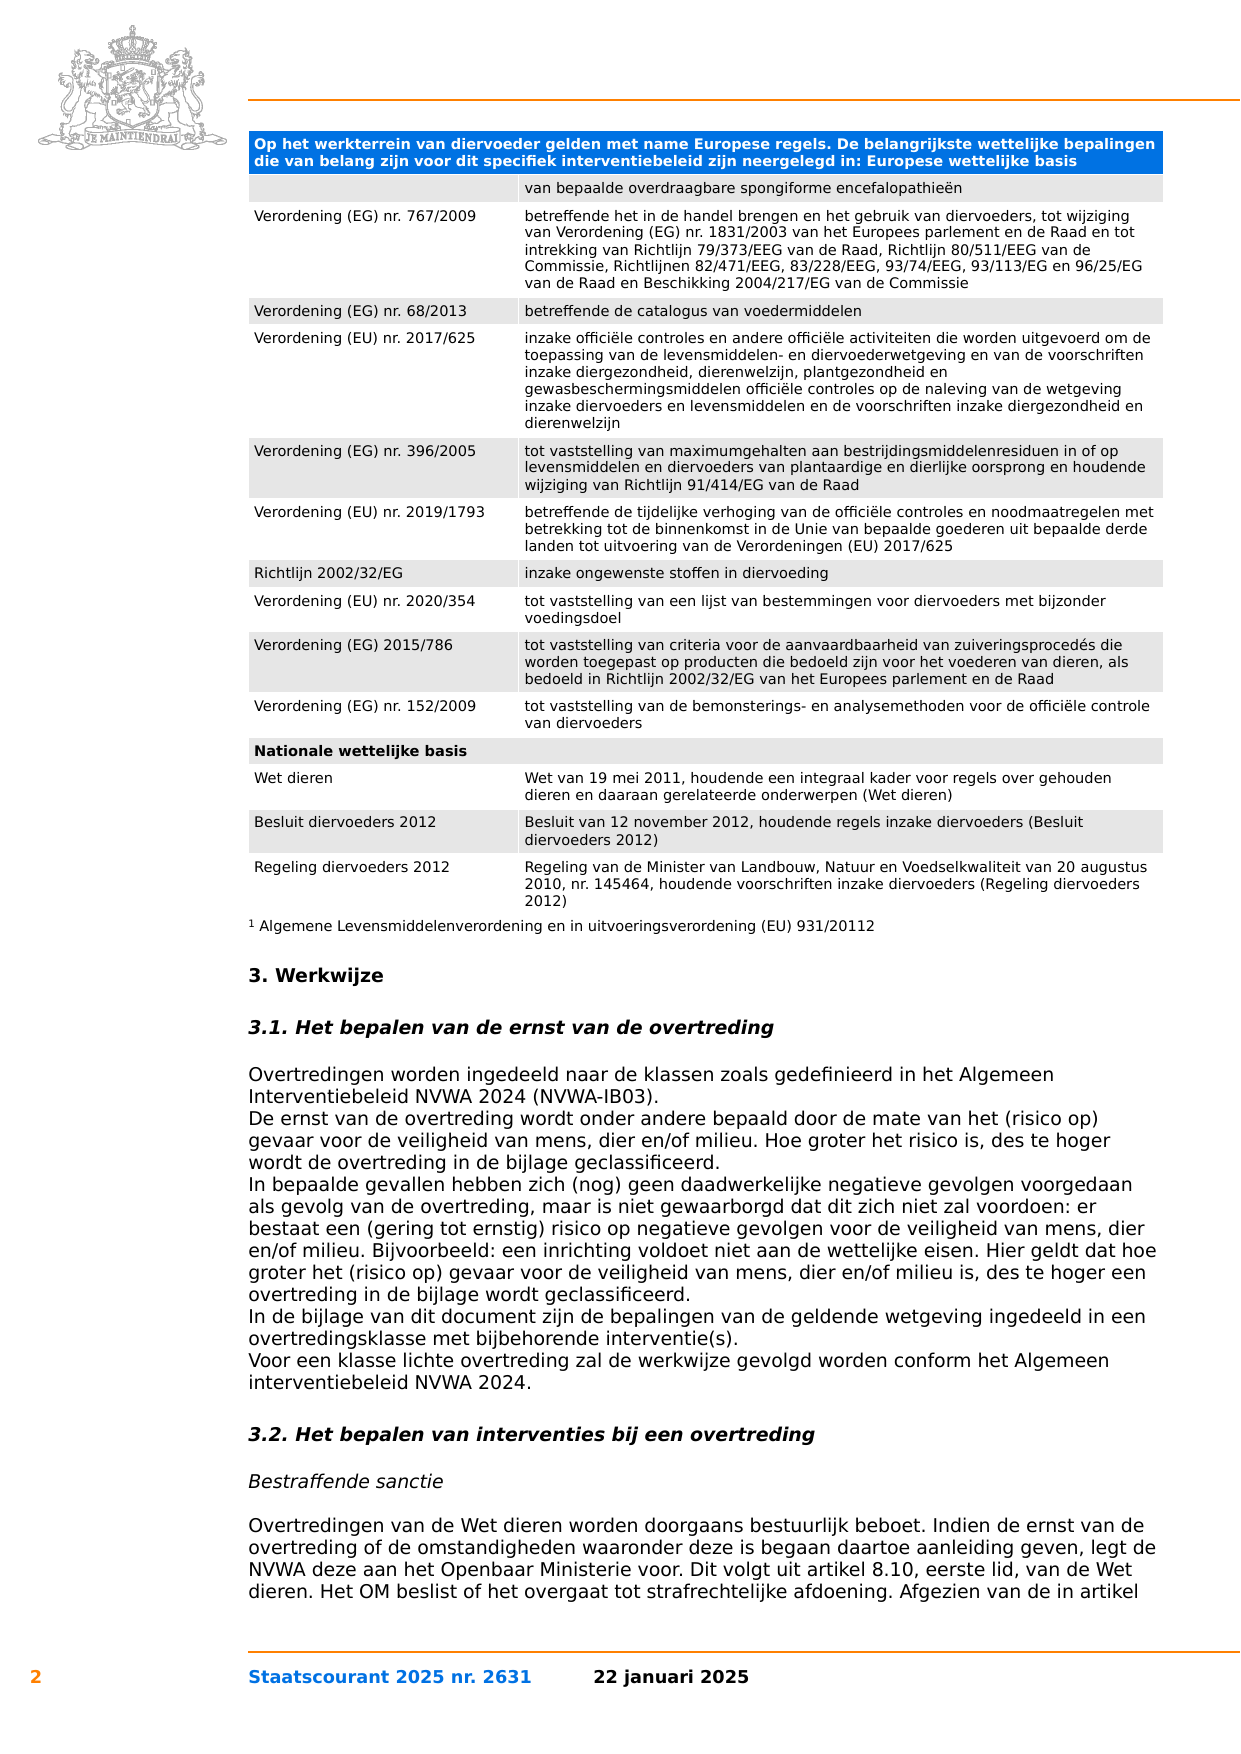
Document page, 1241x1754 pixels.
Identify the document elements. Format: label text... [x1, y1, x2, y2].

text Overtredingen van de Wet dieren worden doorgaans bestuurlijk beboet. Indien de ernst van de overtreding of de omstandigheden waaronder deze is begaan daartoe aanleiding geven, legt de NVWA deze aan het Openbaar Ministerie voor. Dit volgt uit artikel 8.10, eerste lid, van de Wet dieren. Het OM beslist of het overgaat tot strafrechtelijke afdoening. Afgezien van de in artikel [248, 1515, 1163, 1603]
table_cell betreffende het in de handel brengen en het gebruik van diervoeders, tot wijziging van Verordening (EG) nr. 1831/2003 van het Europees parlement en de Raad en tot intrekking van Richtlijn 79/373/EEG van de Raad, Richtlijn 80/511/EEG van de Commissie, Richtlijnen 82/471/EEG, 83/228/EEG, 93/74/EEG, 93/113/EG en 96/25/EG van de Raad en Beschikking 2004/217/EG van de Commissie [519, 203, 1163, 297]
table_cell Verordening (EG) nr. 767/2009 [249, 203, 518, 297]
table_cell Verordening (EU) nr. 2020/354 [249, 588, 518, 631]
text In bepaalde gevallen hebben zich (nog) geen daadwerkelijke negatieve gevolgen voorgedaan als gevolg van de overtreding, maar is niet gewaarborgd dat dit zich niet zal voordoen: er bestaat een (gering tot ernstig) risico op negatieve gevolgen voor de veiligheid van mens, dier en/of milieu. Bijvoorbeeld: een inrichting voldoet niet aan de wettelijke eisen. Hier geldt dat hoe groter het (risico op) gevaar voor de veiligheid van mens, dier en/of milieu is, des te hoger een overtreding in de bijlage wordt geclassificeerd. [248, 1174, 1163, 1306]
table_cell Verordening (EG) 2015/786 [249, 632, 518, 692]
subtitle 3.2. Het bepalen van interventies bij een overtreding [248, 1424, 1163, 1446]
text Voor een klasse lichte overtreding zal de werkwijze gevolgd worden conform het Algemeen interventiebeleid NVWA 2024. [248, 1350, 1163, 1394]
table_cell van bepaalde overdraagbare spongiforme encefalopathieën [519, 175, 1163, 202]
table_cell Richtlijn 2002/32/EG [249, 560, 518, 587]
table_cell Nationale wettelijke basis [249, 738, 1163, 764]
table_cell Wet van 19 mei 2011, houdende een integraal kader voor regels over gehouden dieren en daaraan gerelateerde onderwerpen (Wet dieren) [519, 765, 1163, 809]
subtitle 3.1. Het bepalen van de ernst van de overtreding [248, 1017, 1163, 1039]
text Overtredingen worden ingedeeld naar de klassen zoals gedefinieerd in het Algemeen Interventiebeleid NVWA 2024 (NVWA-IB03). [248, 1064, 1163, 1108]
subtitle Bestraffende sanctie [248, 1471, 1163, 1493]
table_header Op het werkterrein van diervoeder gelden met name Europese regels. De belangrijkste wettelijke bepalingen die van belang zijn voor dit specifiek interventiebeleid zijn neergelegd in: Europese wettelijke basis [249, 131, 1163, 174]
table_cell Verordening (EG) nr. 152/2009 [249, 694, 518, 737]
table_cell Verordening (EU) nr. 2019/1793 [249, 499, 518, 559]
table_cell Regeling diervoeders 2012 [249, 854, 518, 914]
table_cell 1 Algemene Levensmiddelenverordening en in uitvoeringsverordening (EU) 931/20112 [248, 915, 1163, 935]
table_cell Besluit diervoeders 2012 [249, 810, 518, 853]
table_cell inzake officiële controles en andere officiële activiteiten die worden uitgevoerd om de toepassing van de levensmiddelen- en diervoederwetgeving en van de voorschriften inzake diergezondheid, dierenwelzijn, plantgezondheid en gewasbeschermingsmiddelen officiële controles op de naleving van de wetgeving inzake diervoeders en levensmiddelen en de voorschriften inzake diergezondheid en dierenwelzijn [519, 325, 1163, 437]
table_cell betreffende de catalogus van voedermiddelen [519, 298, 1163, 324]
subtitle 3. Werkwijze [248, 965, 1163, 987]
table_cell Besluit van 12 november 2012, houdende regels inzake diervoeders (Besluit diervoeders 2012) [519, 810, 1163, 853]
table_cell tot vaststelling van criteria voor de aanvaardbaarheid van zuiveringsprocedés die worden toegepast op producten die bedoeld zijn voor het voederen van dieren, als bedoeld in Richtlijn 2002/32/EG van het Europees parlement en de Raad [519, 632, 1163, 692]
table_cell [249, 175, 518, 202]
table_cell inzake ongewenste stoffen in diervoeding [519, 560, 1163, 587]
table_cell Verordening (EG) nr. 396/2005 [249, 438, 518, 498]
text De ernst van de overtreding wordt onder andere bepaald door de mate van het (risico op) gevaar voor de veiligheid van mens, dier en/of milieu. Hoe groter het risico is, des te hoger wordt de overtreding in de bijlage geclassificeerd. [248, 1108, 1163, 1174]
table_cell Regeling van de Minister van Landbouw, Natuur en Voedselkwaliteit van 20 augustus 2010, nr. 145464, houdende voorschriften inzake diervoeders (Regeling diervoeders 2012) [519, 854, 1163, 914]
text In de bijlage van dit document zijn de bepalingen van de geldende wetgeving ingedeeld in een overtredingsklasse met bijbehorende interventie(s). [248, 1306, 1163, 1350]
table_cell Verordening (EU) nr. 2017/625 [249, 325, 518, 437]
table_cell tot vaststelling van een lijst van bestemmingen voor diervoeders met bijzonder voedingsdoel [519, 588, 1163, 631]
picture [38, 25, 227, 150]
table_cell tot vaststelling van maximumgehalten aan bestrijdingsmiddelenresiduen in of op levensmiddelen en diervoeders van plantaardige en dierlijke oorsprong en houdende wijziging van Richtlijn 91/414/EG van de Raad [519, 438, 1163, 498]
table_cell betreffende de tijdelijke verhoging van de officiële controles en noodmaatregelen met betrekking tot de binnenkomst in de Unie van bepaalde goederen uit bepaalde derde landen tot uitvoering van de Verordeningen (EU) 2017/625 [519, 499, 1163, 559]
table_cell Wet dieren [249, 765, 518, 809]
table_cell Verordening (EG) nr. 68/2013 [249, 298, 518, 324]
table_cell tot vaststelling van de bemonsterings- en analysemethoden voor de officiële controle van diervoeders [519, 694, 1163, 737]
